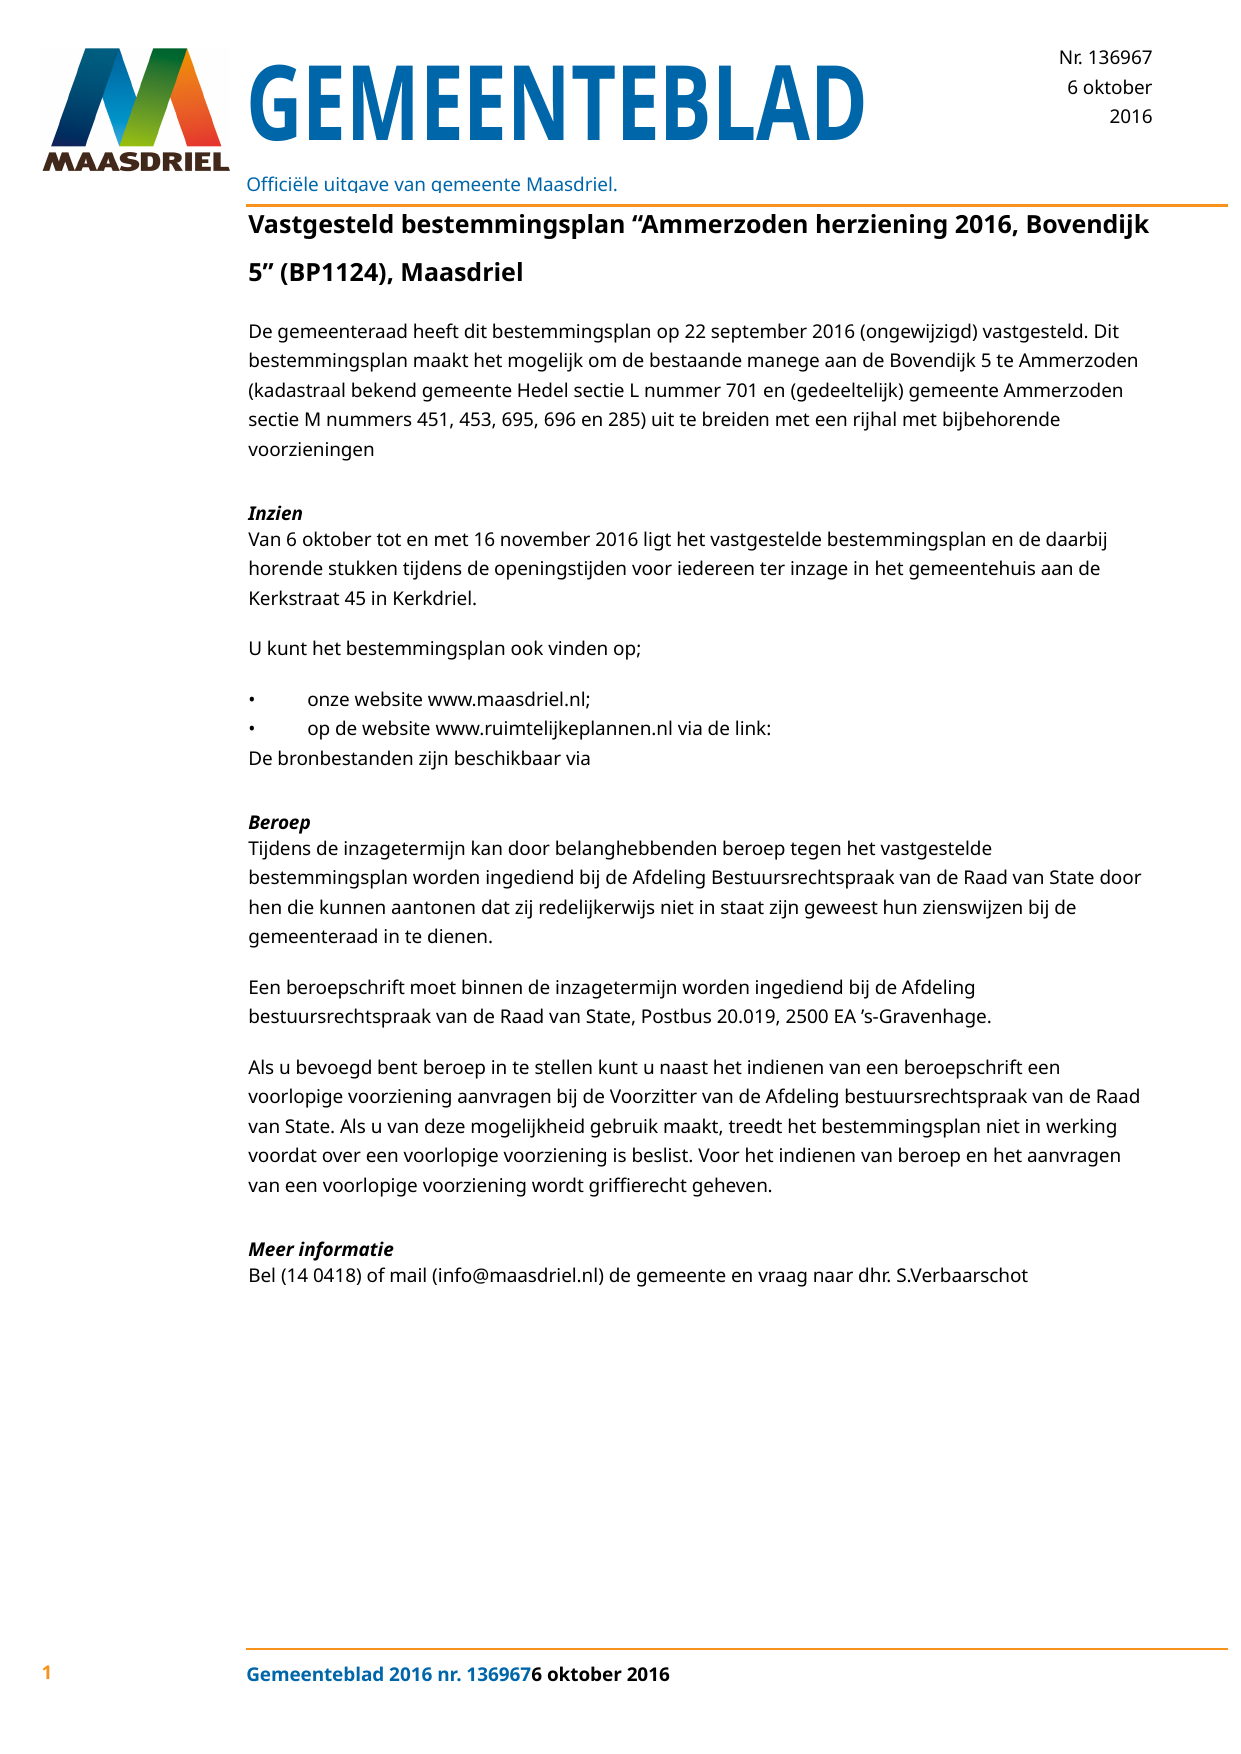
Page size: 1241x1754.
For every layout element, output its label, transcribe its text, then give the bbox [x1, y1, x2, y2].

text De bronbestanden zijn beschikbaar via [248, 745, 1152, 771]
text Tijdens de inzagetermijn kan door belanghebbenden beroep tegen het vastgestelde bestemmingsplan worden ingediend bij de Afdeling Bestuursrechtspraak van de Raad van State door hen die kunnen aantonen dat zij redelijkerwijs niet in staat zijn geweest hun zienswijzen bij de gemeenteraad in te dienen. [248, 835, 1152, 949]
text Van 6 oktober tot en met 16 november 2016 ligt het vastgestelde bestemmingsplan en de daarbij horende stukken tijdens de openingstijden voor iedereen ter inzage in het gemeentehuis aan de Kerkstraat 45 in Kerkdriel. [248, 526, 1152, 611]
text Vastgesteld bestemmingsplan “Ammerzoden herziening 2016, Bovendijk 5” (BP1124), Maasdriel [248, 207, 1152, 288]
list op de website www.ruimtelijkeplannen.nl via de link: [248, 716, 1152, 741]
text Als u bevoegd bent beroep in te stellen kunt u naast het indienen van een beroepschrift een voorlopige voorziening aanvragen bij de Voorzitter van de Afdeling bestuursrechtspraak van de Raad van State. Als u van deze mogelijkheid gebruik maakt, treedt het bestemmingsplan niet in werking voordat over een voorlopige voorziening is beslist. Voor het indienen van beroep en het aanvragen van een voorlopige voorziening wordt griffierecht geheven. [248, 1054, 1152, 1198]
text Meer informatie [248, 1236, 1152, 1262]
text Bel (14 0418) of mail (info@maasdriel.nl) de gemeente en vraag naar dhr. S.Verbaarschot [248, 1262, 1152, 1288]
text Inzien [248, 500, 1152, 526]
list onze website www.maasdriel.nl; [248, 686, 1152, 712]
text U kunt het bestemmingsplan ook vinden op; [248, 636, 1152, 661]
text De gemeenteraad heeft dit bestemmingsplan op 22 september 2016 (ongewijzigd) vastgesteld. Dit bestemmingsplan maakt het mogelijk om de bestaande manege aan de Bovendijk 5 te Ammerzoden (kadastraal bekend gemeente Hedel sectie L nummer 701 en (gedeeltelijk) gemeente Ammerzoden sectie M nummers 451, 453, 695, 696 en 285) uit te breiden met een rijhal met bijbehorende voorzieningen [248, 318, 1152, 462]
text Beroep [248, 809, 1152, 835]
picture [41, 47, 231, 172]
text Een beroepschrift moet binnen de inzagetermijn worden ingediend bij de Afdeling bestuursrechtspraak van de Raad van State, Postbus 20.019, 2500 EA ’s-Gravenhage. [248, 974, 1152, 1029]
